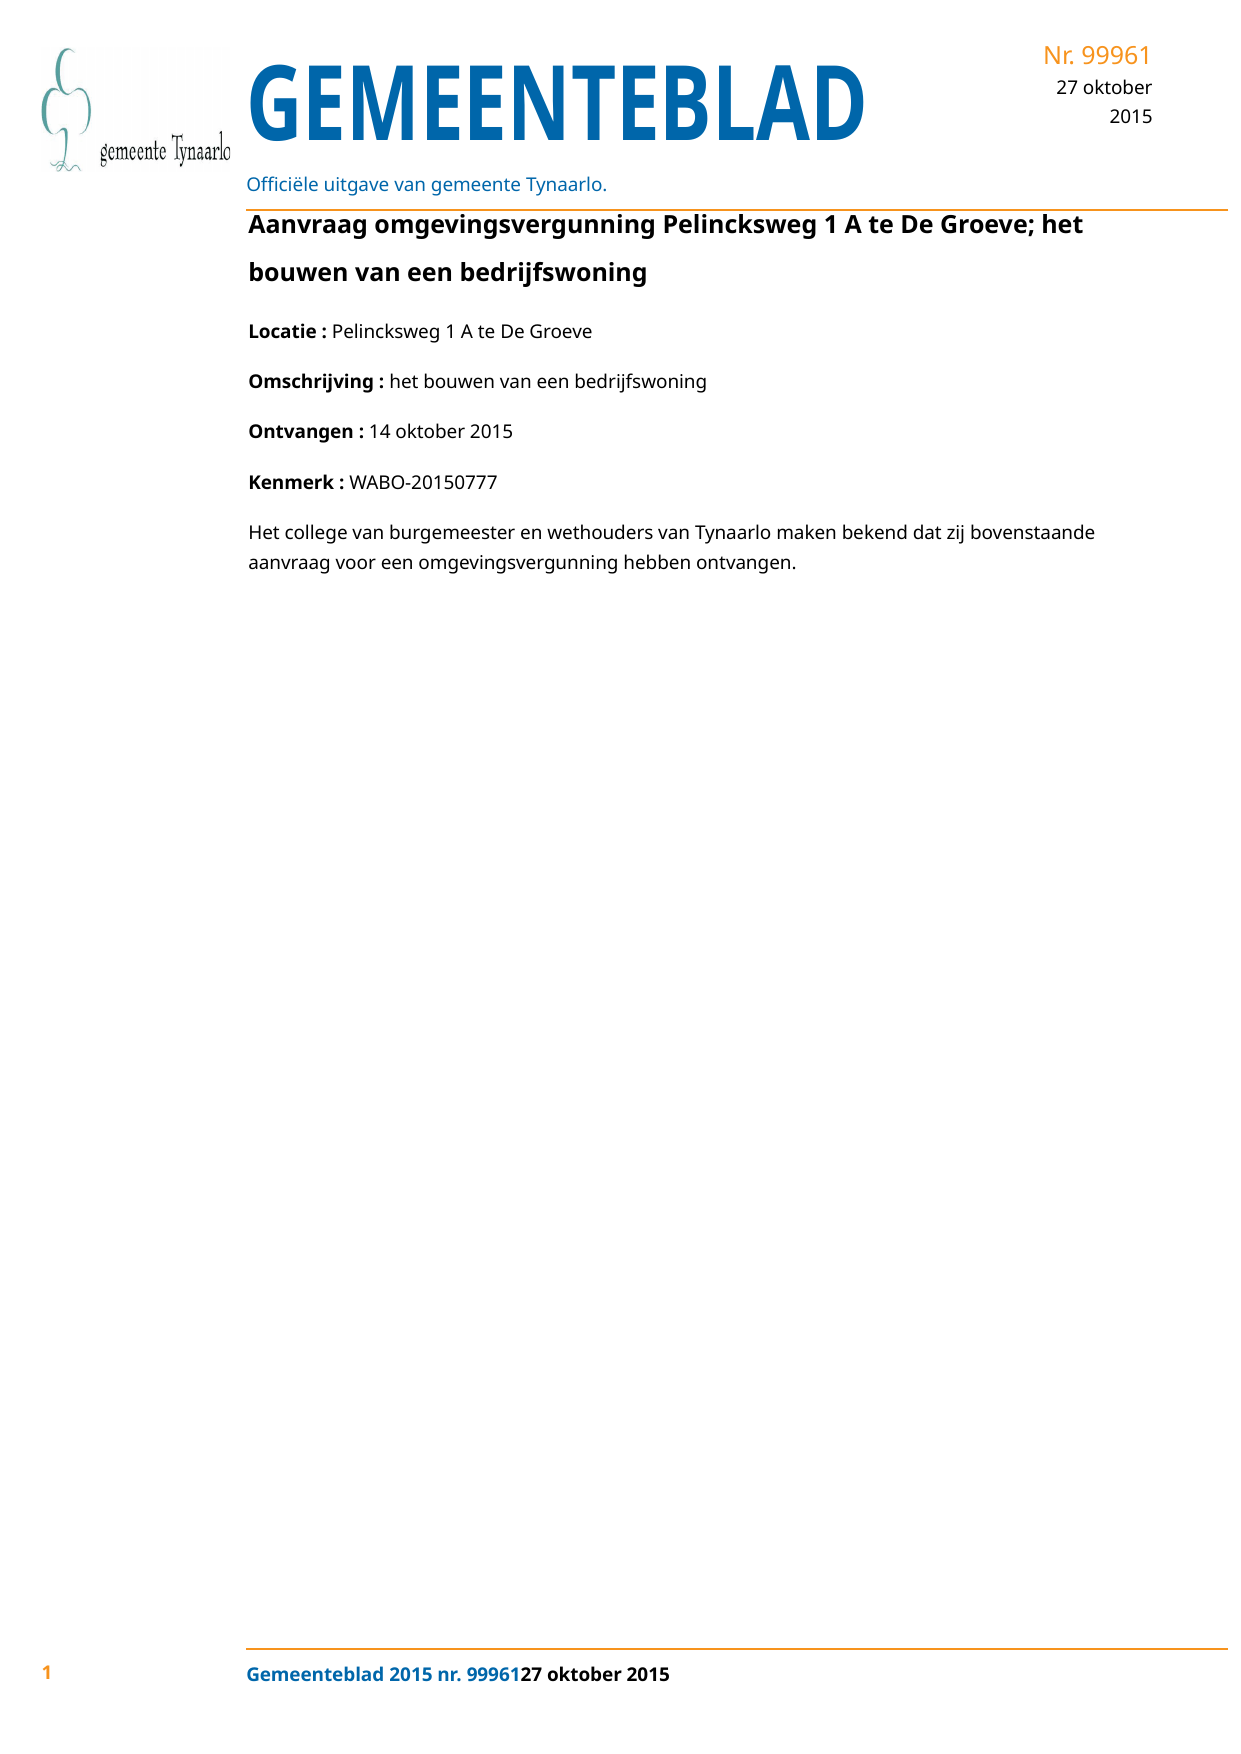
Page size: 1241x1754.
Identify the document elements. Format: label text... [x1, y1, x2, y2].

text Aanvraag omgevingsvergunning Pelincksweg 1 A te De Groeve; het bouwen van een bedrijfswoning [248, 211, 1152, 288]
picture [41, 47, 231, 172]
text Het college van burgemeester en wethouders van Tynaarlo maken bekend dat zij bovenstaande aanvraag voor een omgevingsvergunning hebben ontvangen. [248, 519, 1152, 575]
text Locatie : Pelincksweg 1 A te De Groeve [248, 318, 1152, 344]
text Kenmerk : WABO-20150777 [248, 469, 1152, 495]
text Ontvangen : 14 oktober 2015 [248, 419, 1152, 444]
text Omschrijving : het bouwen van een bedrijfswoning [248, 368, 1152, 394]
